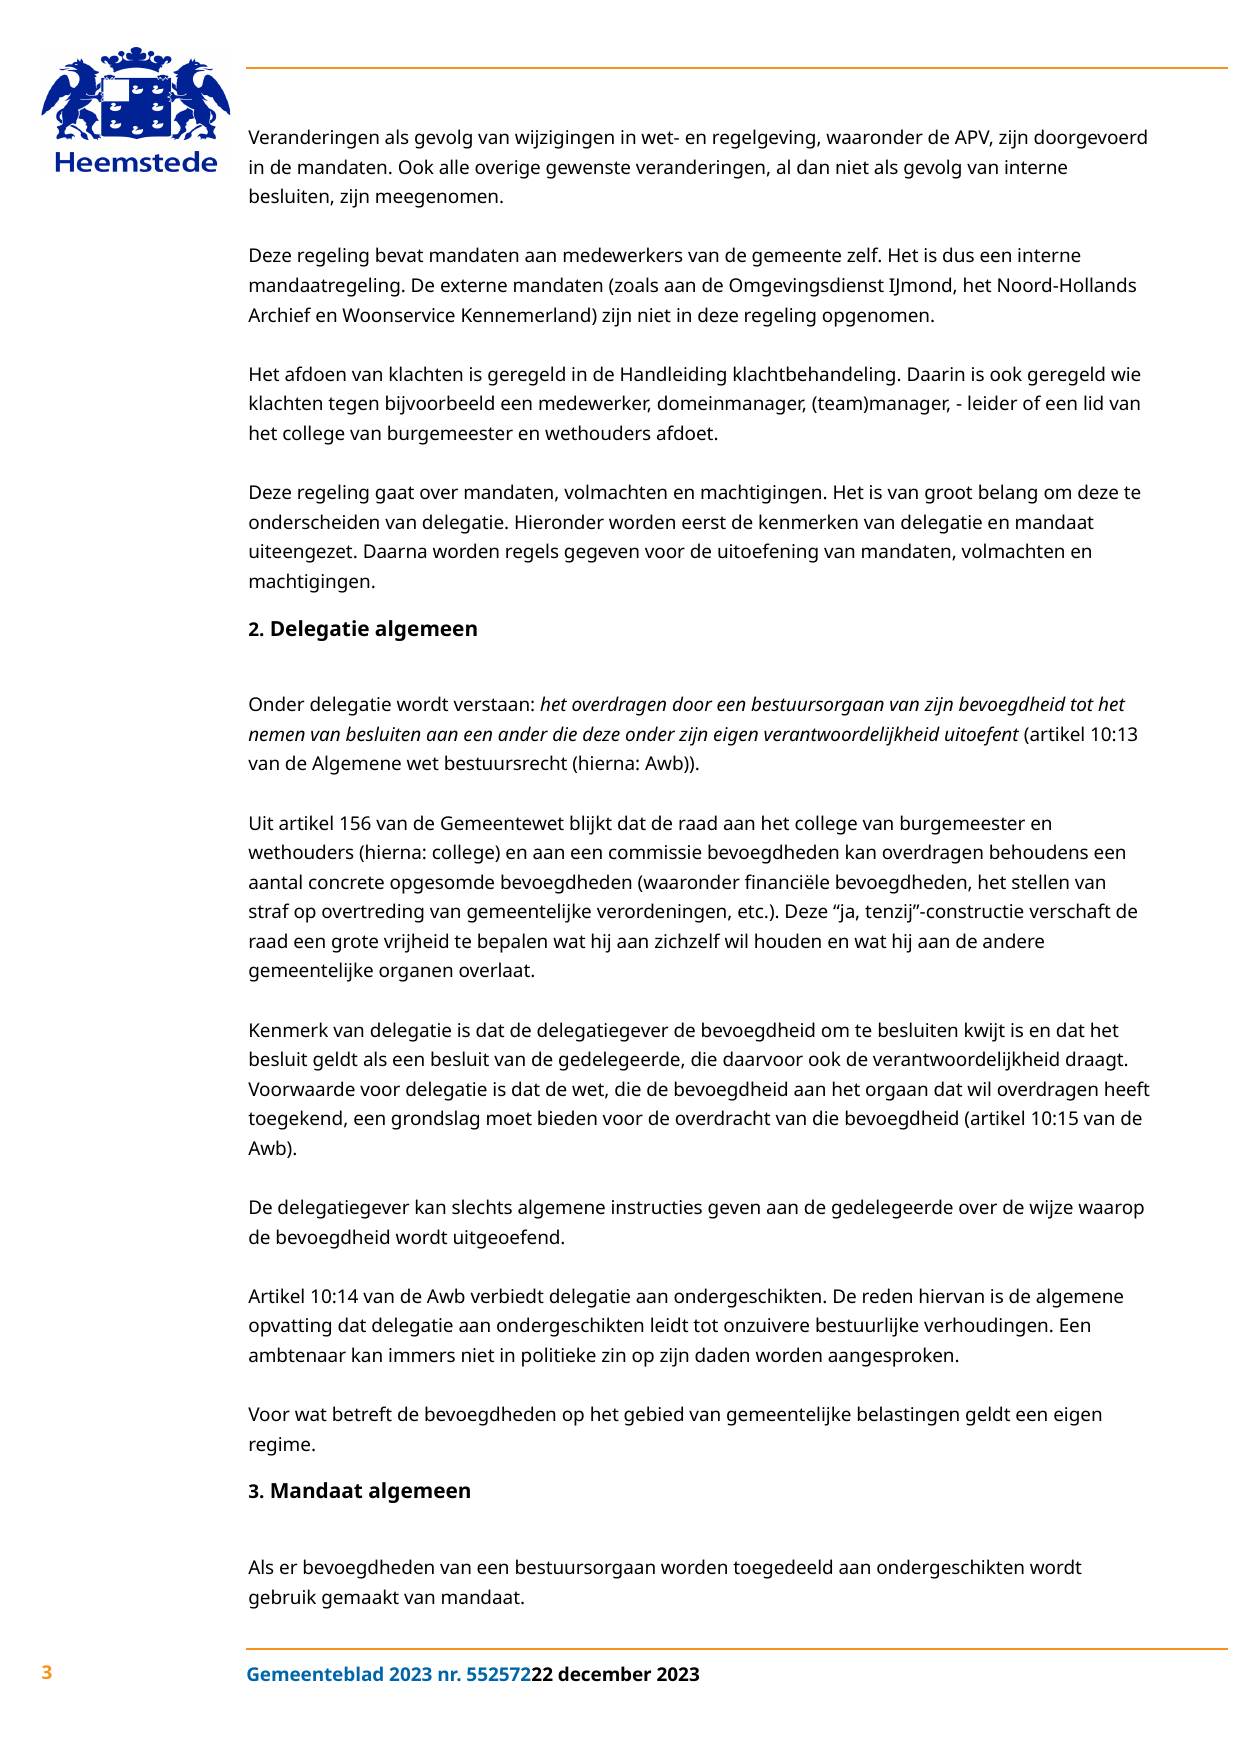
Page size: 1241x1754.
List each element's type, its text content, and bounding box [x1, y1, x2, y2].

text Artikel 10:14 van de Awb verbiedt delegatie aan ondergeschikten. De reden hiervan is de algemene opvatting dat delegatie aan ondergeschikten leidt tot onzuivere bestuurlijke verhoudingen. Een ambtenaar kan immers niet in politieke zin op zijn daden worden aangesproken. [248, 1283, 1152, 1368]
text Kenmerk van delegatie is dat de delegatiegever de bevoegdheid om te besluiten kwijt is en dat het besluit geldt als een besluit van de gedelegeerde, die daarvoor ook de verantwoordelijkheid draagt. Voorwaarde voor delegatie is dat de wet, die de bevoegdheid aan het orgaan dat wil overdragen heeft toegekend, een grondslag moet bieden voor de overdracht van die bevoegdheid (artikel 10:15 van de Awb). [248, 1017, 1152, 1161]
text 2. Delegatie algemeen [248, 614, 1152, 642]
text Deze regeling bevat mandaten aan medewerkers van de gemeente zelf. Het is dus een interne mandaatregeling. De externe mandaten (zoals aan de Omgevingsdienst IJmond, het Noord-Hollands Archief en Woonservice Kennemerland) zijn niet in deze regeling opgenomen. [248, 243, 1152, 328]
text 3. Mandaat algemeen [248, 1477, 1152, 1505]
picture [41, 47, 231, 172]
text Als er bevoegdheden van een bestuursorgaan worden toegedeeld aan ondergeschikten wordt gebruik gemaakt van mandaat. [248, 1554, 1152, 1610]
text Deze regeling gaat over mandaten, volmachten en machtigingen. Het is van groot belang om deze te onderscheiden van delegatie. Hieronder worden eerst de kenmerken van delegatie en mandaat uiteengezet. Daarna worden regels gegeven voor de uitoefening van mandaten, volmachten en machtigingen. [248, 479, 1152, 594]
text Onder delegatie wordt verstaan: het overdragen door een bestuursorgaan van zijn bevoegdheid tot het nemen van besluiten aan een ander die deze onder zijn eigen verantwoordelijkheid uitoefent (artikel 10:13 van de Algemene wet bestuursrecht (hierna: Awb)). [248, 691, 1152, 776]
text Voor wat betreft de bevoegdheden op het gebied van gemeentelijke belastingen geldt een eigen regime. [248, 1401, 1152, 1457]
text Uit artikel 156 van de Gemeentewet blijkt dat de raad aan het college van burgemeester en wethouders (hierna: college) en aan een commissie bevoegdheden kan overdragen behoudens een aantal concrete opgesomde bevoegdheden (waaronder financiële bevoegdheden, het stellen van straf op overtreding van gemeentelijke verordeningen, etc.). Deze “ja, tenzij”-constructie verschaft de raad een grote vrijheid te bepalen wat hij aan zichzelf wil houden en wat hij aan de andere gemeentelijke organen overlaat. [248, 810, 1152, 983]
text De delegatiegever kan slechts algemene instructies geven aan de gedelegeerde over de wijze waarop de bevoegdheid wordt uitgeoefend. [248, 1194, 1152, 1250]
text Veranderingen als gevolg van wijzigingen in wet- en regelgeving, waaronder de APV, zijn doorgevoerd in de mandaten. Ook alle overige gewenste veranderingen, al dan niet als gevolg van interne besluiten, zijn meegenomen. [248, 124, 1152, 209]
text Het afdoen van klachten is geregeld in de Handleiding klachtbehandeling. Daarin is ook geregeld wie klachten tegen bijvoorbeeld een medewerker, domeinmanager, (team)manager, - leider of een lid van het college van burgemeester en wethouders afdoet. [248, 361, 1152, 446]
